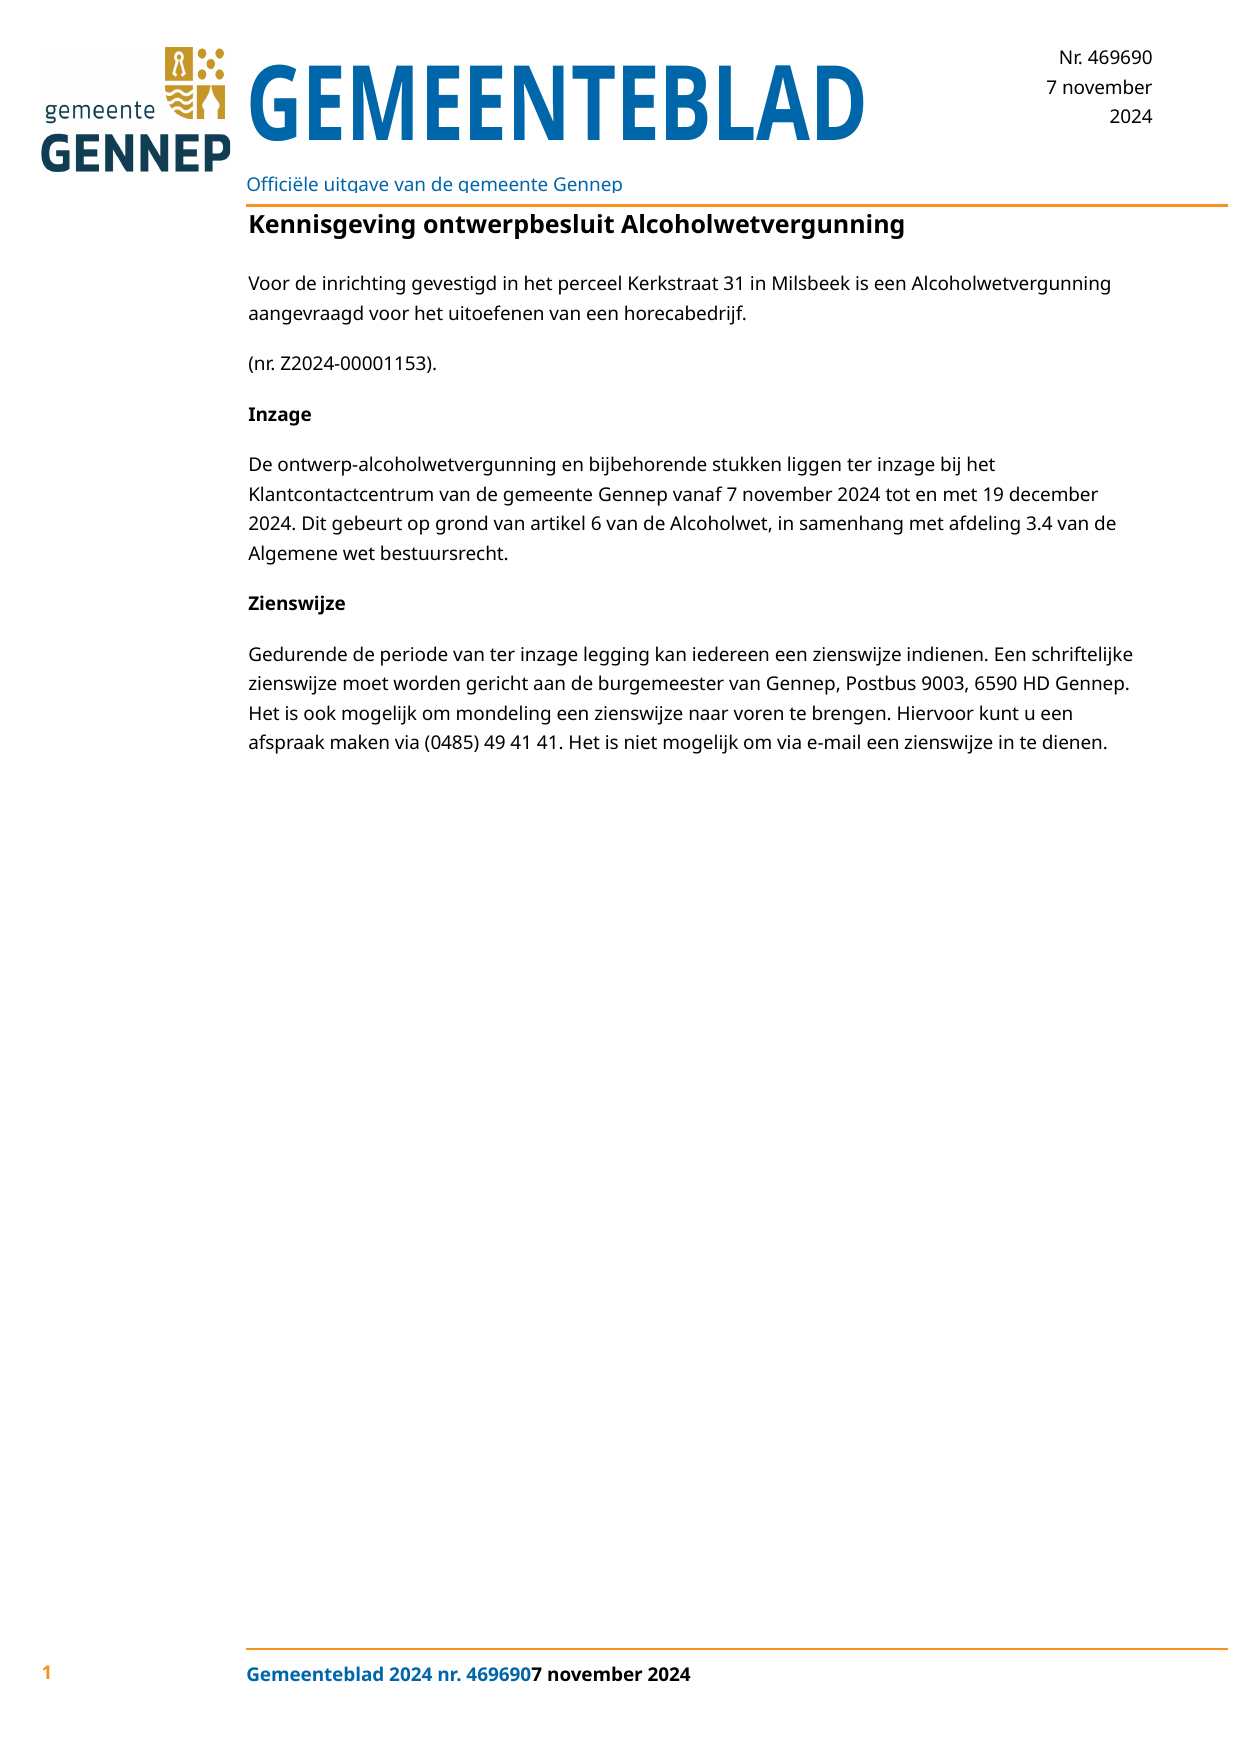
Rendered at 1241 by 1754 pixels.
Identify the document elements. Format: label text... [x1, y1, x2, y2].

text Kennisgeving ontwerpbesluit Alcoholwetvergunning [248, 207, 1152, 241]
text Gedurende de periode van ter inzage legging kan iedereen een zienswijze indienen. Een schriftelijke zienswijze moet worden gericht aan de burgemeester van Gennep, Postbus 9003, 6590 HD Gennep. Het is ook mogelijk om mondeling een zienswijze naar voren te brengen. Hiervoor kunt u een afspraak maken via (0485) 49 41 41. Het is niet mogelijk om via e-mail een zienswijze in te dienen. [248, 641, 1152, 755]
text Inzage [248, 401, 1152, 426]
picture [41, 47, 231, 172]
text Zienswijze [248, 590, 1152, 616]
text (nr. Z2024-00001153). [248, 350, 1152, 376]
text Voor de inrichting gevestigd in het perceel Kerkstraat 31 in Milsbeek is een Alcoholwetvergunning aangevraagd voor het uitoefenen van een horecabedrijf. [248, 270, 1152, 326]
text De ontwerp-alcoholwetvergunning en bijbehorende stukken liggen ter inzage bij het Klantcontactcentrum van de gemeente Gennep vanaf 7 november 2024 tot en met 19 december 2024. Dit gebeurt op grond van artikel 6 van de Alcoholwet, in samenhang met afdeling 3.4 van de Algemene wet bestuursrecht. [248, 451, 1152, 566]
